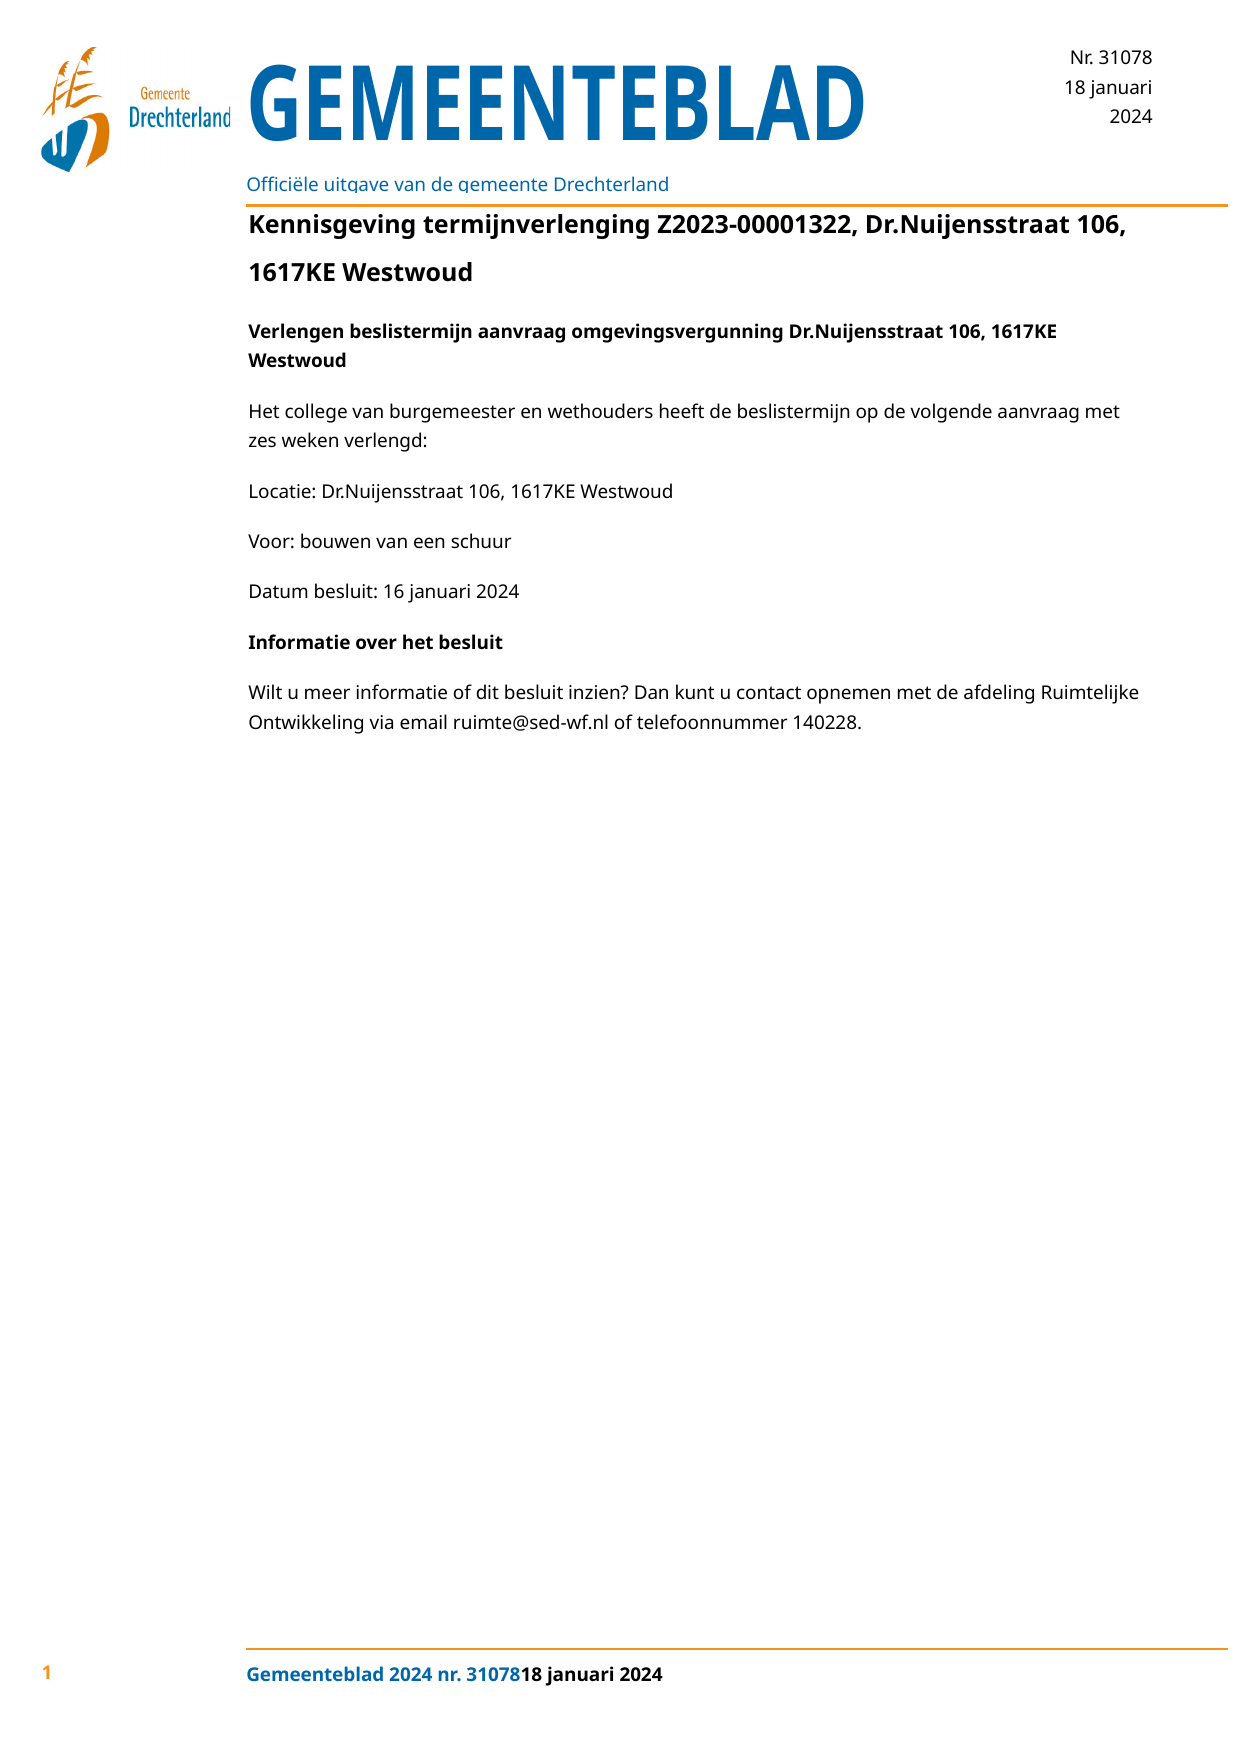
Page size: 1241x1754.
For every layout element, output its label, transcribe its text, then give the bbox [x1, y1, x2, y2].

text Informatie over het besluit [248, 629, 1152, 655]
picture [226, 115, 231, 124]
text Wilt u meer informatie of dit besluit inzien? Dan kunt u contact opnemen met de afdeling Ruimtelijke Ontwikkeling via email ruimte@sed-wf.nl of telefoonnummer 140228. [248, 679, 1152, 735]
text Datum besluit: 16 januari 2024 [248, 579, 1152, 604]
text Voor: bouwen van een schuur [248, 528, 1152, 554]
picture [41, 47, 231, 172]
picture [41, 158, 64, 172]
text Verlengen beslistermijn aanvraag omgevingsvergunning Dr.Nuijensstraat 106, 1617KE Westwoud [248, 318, 1152, 373]
text Kennisgeving termijnverlenging Z2023-00001322, Dr.Nuijensstraat 106, 1617KE Westwoud [248, 207, 1152, 288]
text Het college van burgemeester en wethouders heeft de beslistermijn op de volgende aanvraag met zes weken verlengd: [248, 398, 1152, 453]
text Locatie: Dr.Nuijensstraat 106, 1617KE Westwoud [248, 478, 1152, 504]
